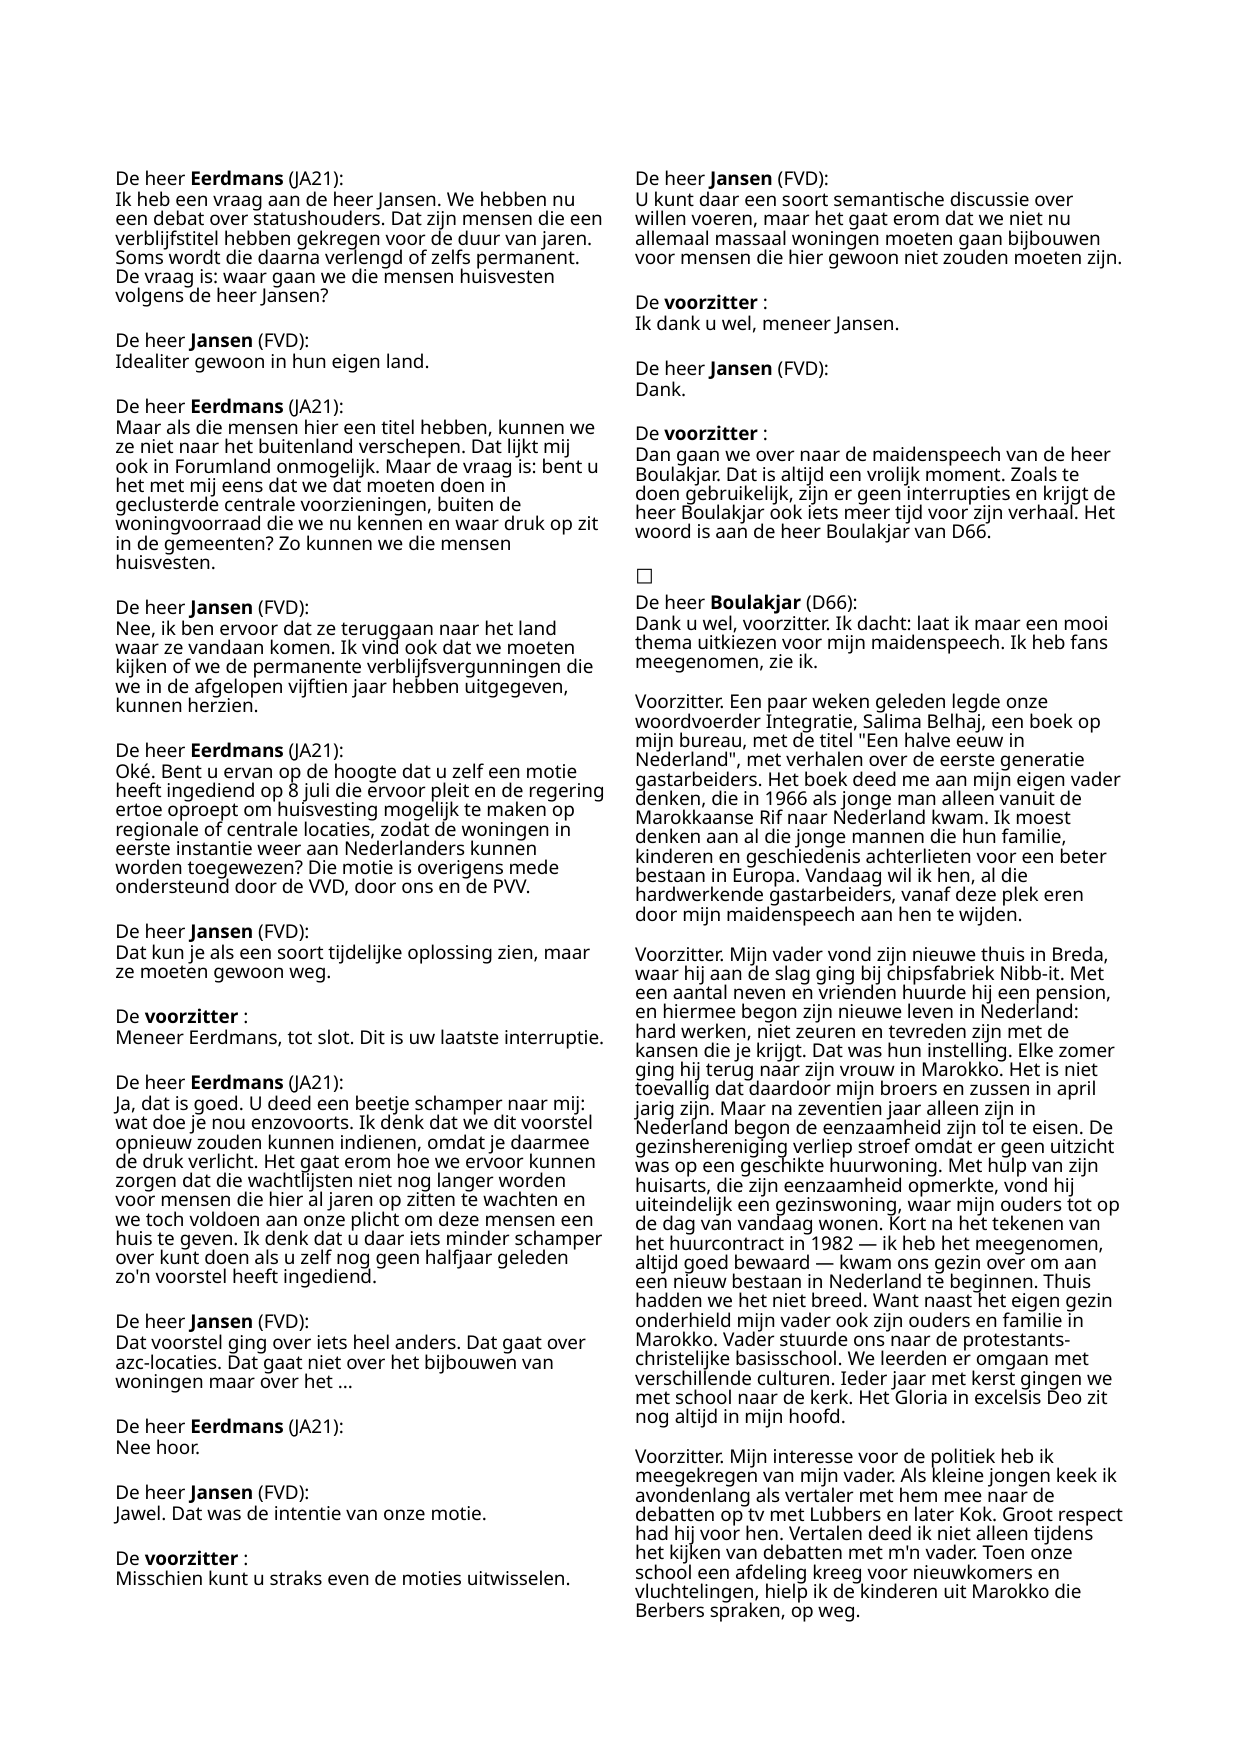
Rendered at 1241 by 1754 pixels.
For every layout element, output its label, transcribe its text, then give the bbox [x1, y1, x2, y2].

text Meneer Eerdmans, tot slot. Dit is uw laatste interruptie. [115, 1029, 605, 1048]
text De heer Jansen (FVD): [115, 1479, 605, 1504]
text Nee, ik ben ervoor dat ze teruggaan naar het land waar ze vandaan komen. Ik vind ook dat we moeten kijken of we de permanente verblijfsvergunningen die we in de afgelopen vijftien jaar hebben uitgegeven, kunnen herzien. [115, 620, 605, 716]
text De heer Jansen (FVD): [635, 355, 1125, 381]
text De heer Jansen (FVD): [115, 1309, 605, 1334]
text De heer Boulakjar (D66): [635, 589, 1125, 615]
text ⬜ [635, 563, 1125, 589]
text De heer Eerdmans (JA21): [115, 1069, 605, 1095]
text De voorzitter : [115, 1003, 605, 1029]
text U kunt daar een soort semantische discussie over willen voeren, maar het gaat erom dat we niet nu allemaal massaal woningen moeten gaan bijbouwen voor mensen die hier gewoon niet zouden moeten zijn. [635, 191, 1125, 268]
text Oké. Bent u ervan op de hoogte dat u zelf een motie heeft ingediend op 8 juli die ervoor pleit en de regering ertoe oproept om huisvesting mogelijk te maken op regionale of centrale locaties, zodat de woningen in eerste instantie weer aan Nederlanders kunnen worden toegewezen? Die motie is overigens mede ondersteund door de VVD, door ons en de PVV. [115, 763, 605, 898]
text De voorzitter : [115, 1545, 605, 1570]
text Dank. [635, 381, 1125, 400]
text Misschien kunt u straks even de moties uitwisselen. [115, 1570, 605, 1590]
text Voorzitter. Mijn interesse voor de politiek heb ik meegekregen van mijn vader. Als kleine jongen keek ik avondenlang als vertaler met hem mee naar de debatten op tv met Lubbers en later Kok. Groot respect had hij voor hen. Vertalen deed ik niet alleen tijdens het kijken van debatten met m'n vader. Toen onze school een afdeling kreeg voor nieuwkomers en vluchtelingen, hielp ik de kinderen uit Marokko die Berbers spraken, op weg. [635, 1448, 1125, 1621]
text Ja, dat is goed. U deed een beetje schamper naar mij: wat doe je nou enzovoorts. Ik denk dat we dit voorstel opnieuw zouden kunnen indienen, omdat je daarmee de druk verlicht. Het gaat erom hoe we ervoor kunnen zorgen dat die wachtlijsten niet nog langer worden voor mensen die hier al jaren op zitten te wachten en we toch voldoen aan onze plicht om deze mensen een huis te geven. Ik denk dat u daar iets minder schamper over kunt doen als u zelf nog geen halfjaar geleden zo'n voorstel heeft ingediend. [115, 1095, 605, 1288]
text Ik heb een vraag aan de heer Jansen. We hebben nu een debat over statushouders. Dat zijn mensen die een verblijfstitel hebben gekregen voor de duur van jaren. Soms wordt die daarna verlengd of zelfs permanent. De vraag is: waar gaan we die mensen huisvesten volgens de heer Jansen? [115, 191, 605, 307]
text De heer Jansen (FVD): [115, 594, 605, 620]
text De heer Eerdmans (JA21): [115, 737, 605, 763]
text De heer Jansen (FVD): [115, 327, 605, 353]
text Jawel. Dat was de intentie van onze motie. [115, 1504, 605, 1524]
text Ik dank u wel, meneer Jansen. [635, 315, 1125, 334]
text Idealiter gewoon in hun eigen land. [115, 353, 605, 372]
text Voorzitter. Mijn vader vond zijn nieuwe thuis in Breda, waar hij aan de slag ging bij chipsfabriek Nibb-it. Met een aantal neven en vrienden huurde hij een pension, en hiermee begon zijn nieuwe leven in Nederland: hard werken, niet zeuren en tevreden zijn met de kansen die je krijgt. Dat was hun instelling. Elke zomer ging hij terug naar zijn vrouw in Marokko. Het is niet toevallig dat daardoor mijn broers en zussen in april jarig zijn. Maar na zeventien jaar alleen zijn in Nederland begon de eenzaamheid zijn tol te eisen. De gezinshereniging verliep stroef omdat er geen uitzicht was op een geschikte huurwoning. Met hulp van zijn huisarts, die zijn eenzaamheid opmerkte, vond hij uiteindelijk een gezinswoning, waar mijn ouders tot op de dag van vandaag wonen. Kort na het tekenen van het huurcontract in 1982 — ik heb het meegenomen, altijd goed bewaard — kwam ons gezin over om aan een nieuw bestaan in Nederland te beginnen. Thuis hadden we het niet breed. Want naast het eigen gezin onderhield mijn vader ook zijn ouders en familie in Marokko. Vader stuurde ons naar de protestants-christelijke basisschool. We leerden er omgaan met verschillende culturen. Ieder jaar met kerst gingen we met school naar de kerk. Het Gloria in excelsis Deo zit nog altijd in mijn hoofd. [635, 946, 1125, 1427]
text De heer Jansen (FVD): [115, 918, 605, 944]
text Maar als die mensen hier een titel hebben, kunnen we ze niet naar het buitenland verschepen. Dat lijkt mij ook in Forumland onmogelijk. Maar de vraag is: bent u het met mij eens dat we dat moeten doen in geclusterde centrale voorzieningen, buiten de woningvoorraad die we nu kennen en waar druk op zit in de gemeenten? Zo kunnen we die mensen huisvesten. [115, 419, 605, 573]
text Dan gaan we over naar de maidenspeech van de heer Boulakjar. Dat is altijd een vrolijk moment. Zoals te doen gebruikelijk, zijn er geen interrupties en krijgt de heer Boulakjar ook iets meer tijd voor zijn verhaal. Het woord is aan de heer Boulakjar van D66. [635, 446, 1125, 543]
text De heer Eerdmans (JA21): [115, 165, 605, 191]
text Dank u wel, voorzitter. Ik dacht: laat ik maar een mooi thema uitkiezen voor mijn maidenspeech. Ik heb fans meegenomen, zie ik. [635, 615, 1125, 673]
text De heer Eerdmans (JA21): [115, 393, 605, 419]
text Dat voorstel ging over iets heel anders. Dat gaat over azc-locaties. Dat gaat niet over het bijbouwen van woningen maar over het ... [115, 1334, 605, 1392]
text Dat kun je als een soort tijdelijke oplossing zien, maar ze moeten gewoon weg. [115, 944, 605, 983]
text De heer Jansen (FVD): [635, 165, 1125, 191]
text De voorzitter : [635, 421, 1125, 446]
text De heer Eerdmans (JA21): [115, 1413, 605, 1439]
text De voorzitter : [635, 289, 1125, 315]
text Nee hoor. [115, 1439, 605, 1458]
text Voorzitter. Een paar weken geleden legde onze woordvoerder Integratie, Salima Belhaj, een boek op mijn bureau, met de titel "Een halve eeuw in Nederland", met verhalen over de eerste generatie gastarbeiders. Het boek deed me aan mijn eigen vader denken, die in 1966 als jonge man alleen vanuit de Marokkaanse Rif naar Nederland kwam. Ik moest denken aan al die jonge mannen die hun familie, kinderen en geschiedenis achterlieten voor een beter bestaan in Europa. Vandaag wil ik hen, al die hardwerkende gastarbeiders, vanaf deze plek eren door mijn maidenspeech aan hen te wijden. [635, 693, 1125, 925]
